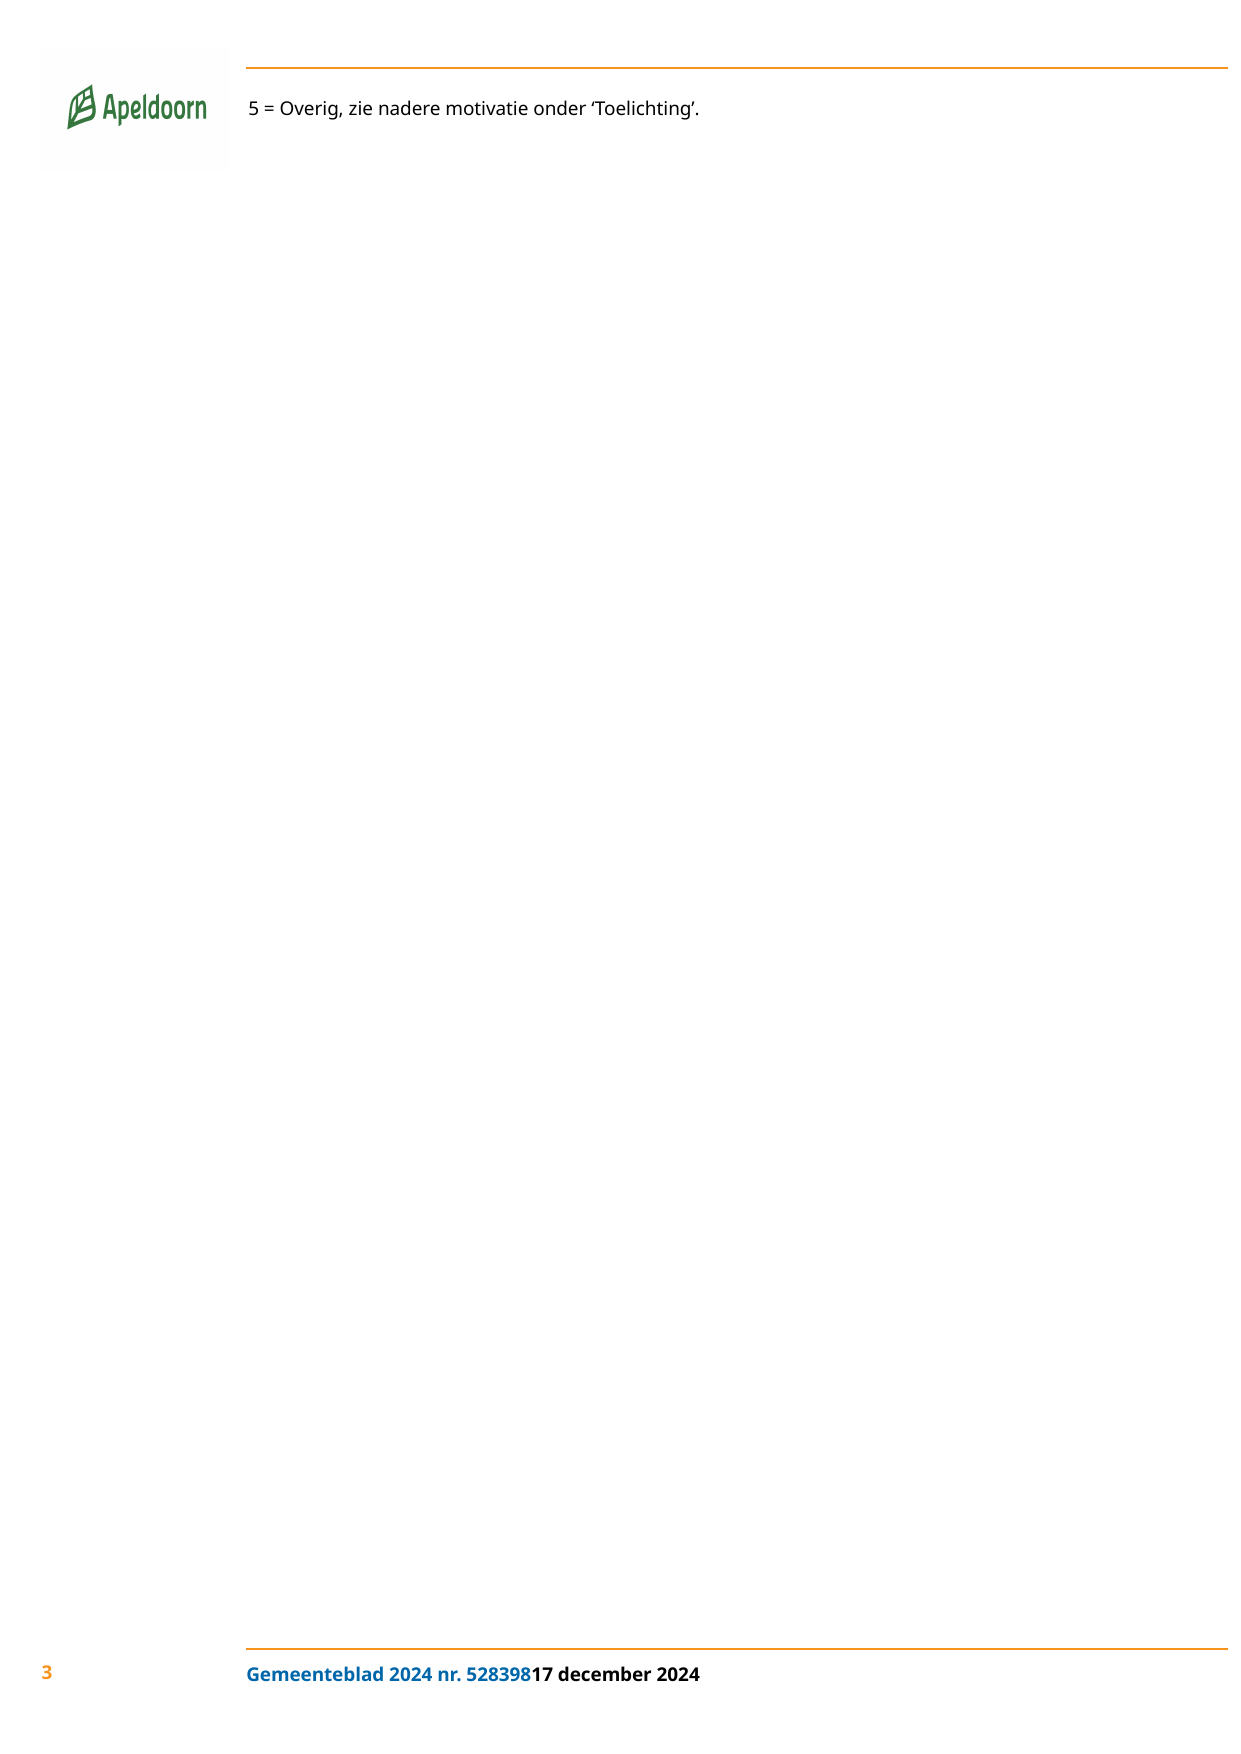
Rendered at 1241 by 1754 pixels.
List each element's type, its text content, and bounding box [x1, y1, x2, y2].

text 5 = Overig, zie nadere motivatie onder ‘Toelichting’. [248, 95, 1152, 121]
picture [41, 47, 231, 172]
